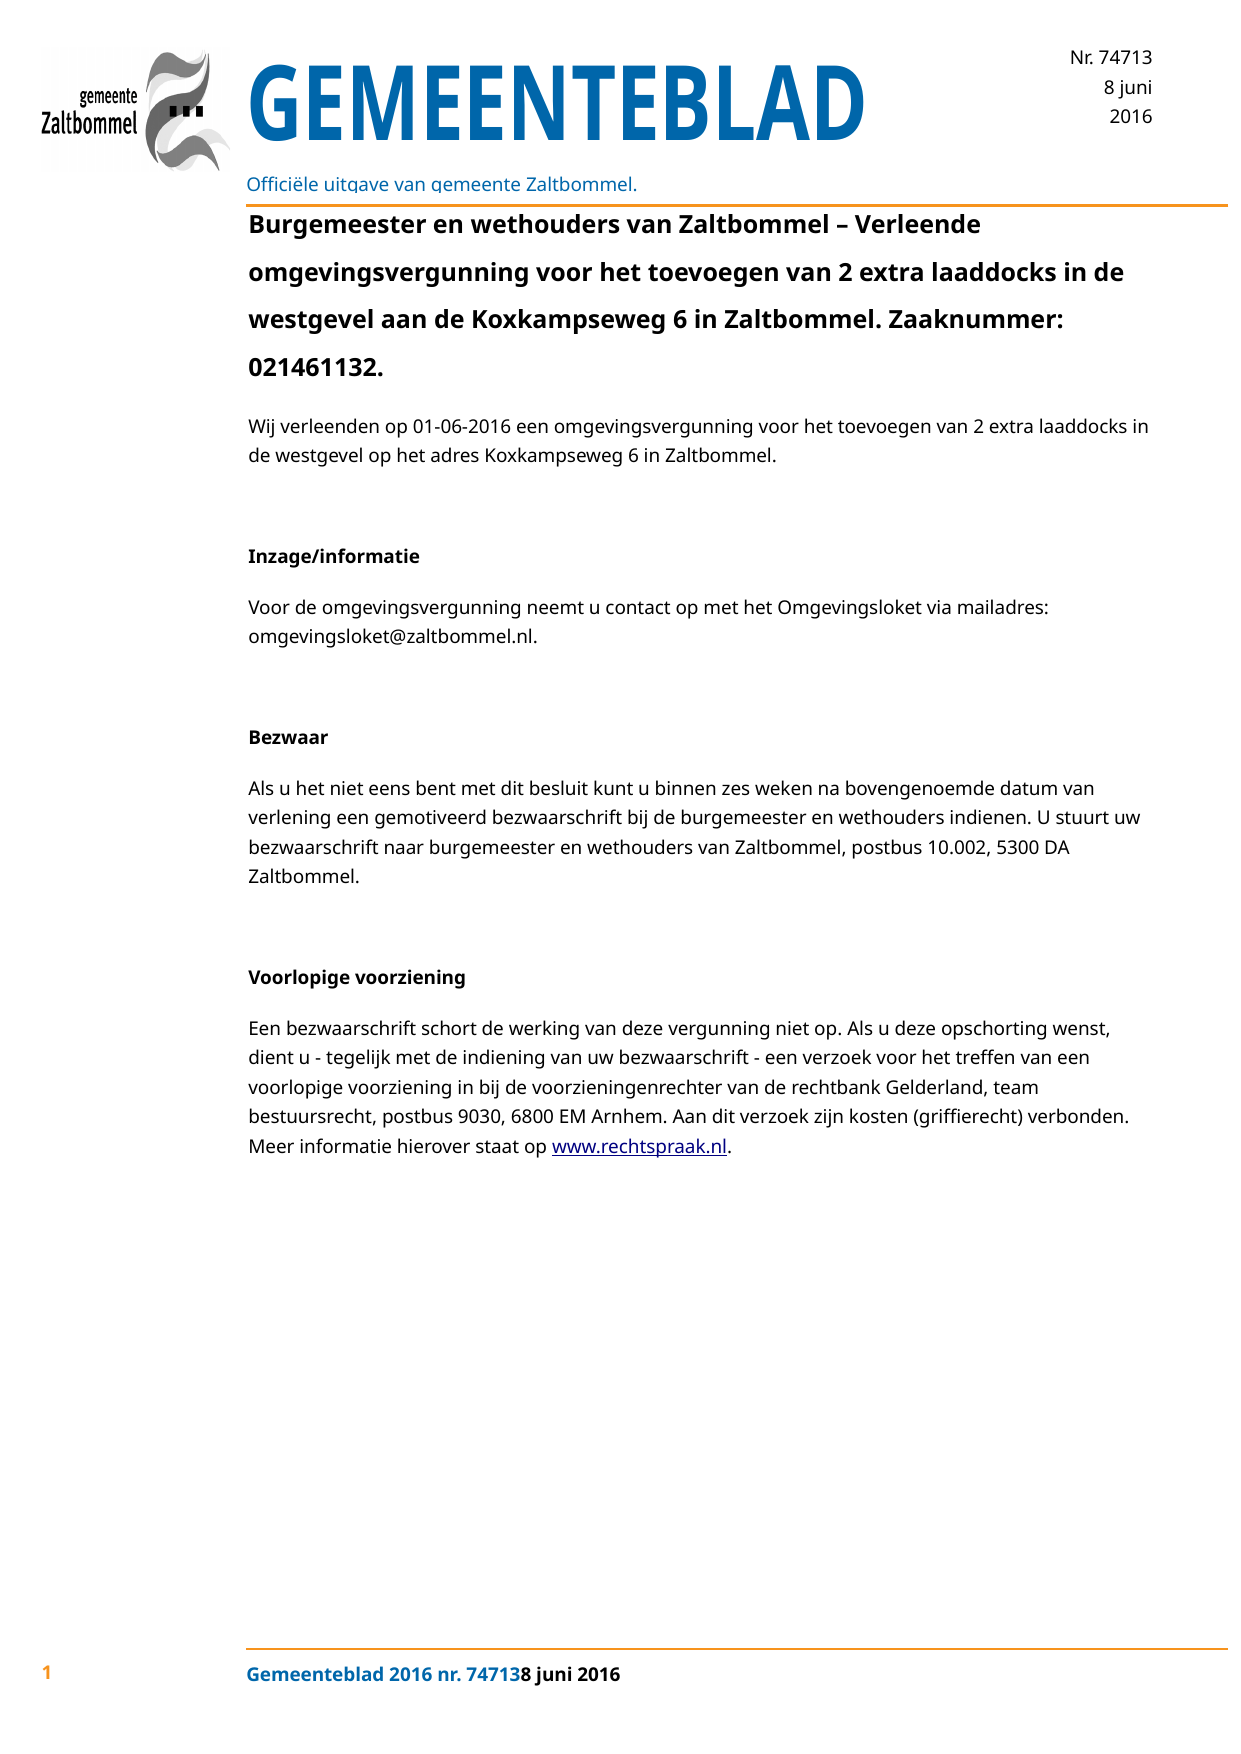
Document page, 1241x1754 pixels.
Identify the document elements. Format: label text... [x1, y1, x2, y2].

text Wij verleenden op 01-06-2016 een omgevingsvergunning voor het toevoegen van 2 extra laaddocks in de westgevel op het adres Koxkampseweg 6 in Zaltbommel. [248, 413, 1152, 468]
text Burgemeester en wethouders van Zaltbommel – Verleende omgevingsvergunning voor het toevoegen van 2 extra laaddocks in de westgevel aan de Koxkampseweg 6 in Zaltbommel. Zaaknummer: 021461132. [248, 207, 1152, 384]
text Bezwaar [248, 724, 1152, 750]
text Inzage/informatie [248, 543, 1152, 569]
picture [41, 47, 231, 172]
text Als u het niet eens bent met dit besluit kunt u binnen zes weken na bovengenoemde datum van verlening een gemotiveerd bezwaarschrift bij de burgemeester en wethouders indienen. U stuurt uw bezwaarschrift naar burgemeester en wethouders van Zaltbommel, postbus 10.002, 5300 DA Zaltbommel. [248, 775, 1152, 889]
text Voorlopige voorziening [248, 964, 1152, 990]
text Voor de omgevingsvergunning neemt u contact op met het Omgevingsloket via mailadres: omgevingsloket@zaltbommel.nl. [248, 594, 1152, 649]
text Een bezwaarschrift schort de werking van deze vergunning niet op. Als u deze opschorting wenst, dient u - tegelijk met de indiening van uw bezwaarschrift - een verzoek voor het treffen van een voorlopige voorziening in bij de voorzieningenrechter van de rechtbank Gelderland, team bestuursrecht, postbus 9030, 6800 EM Arnhem. Aan dit verzoek zijn kosten (griffierecht) verbonden. Meer informatie hierover staat op www.rechtspraak.nl. [248, 1015, 1152, 1159]
